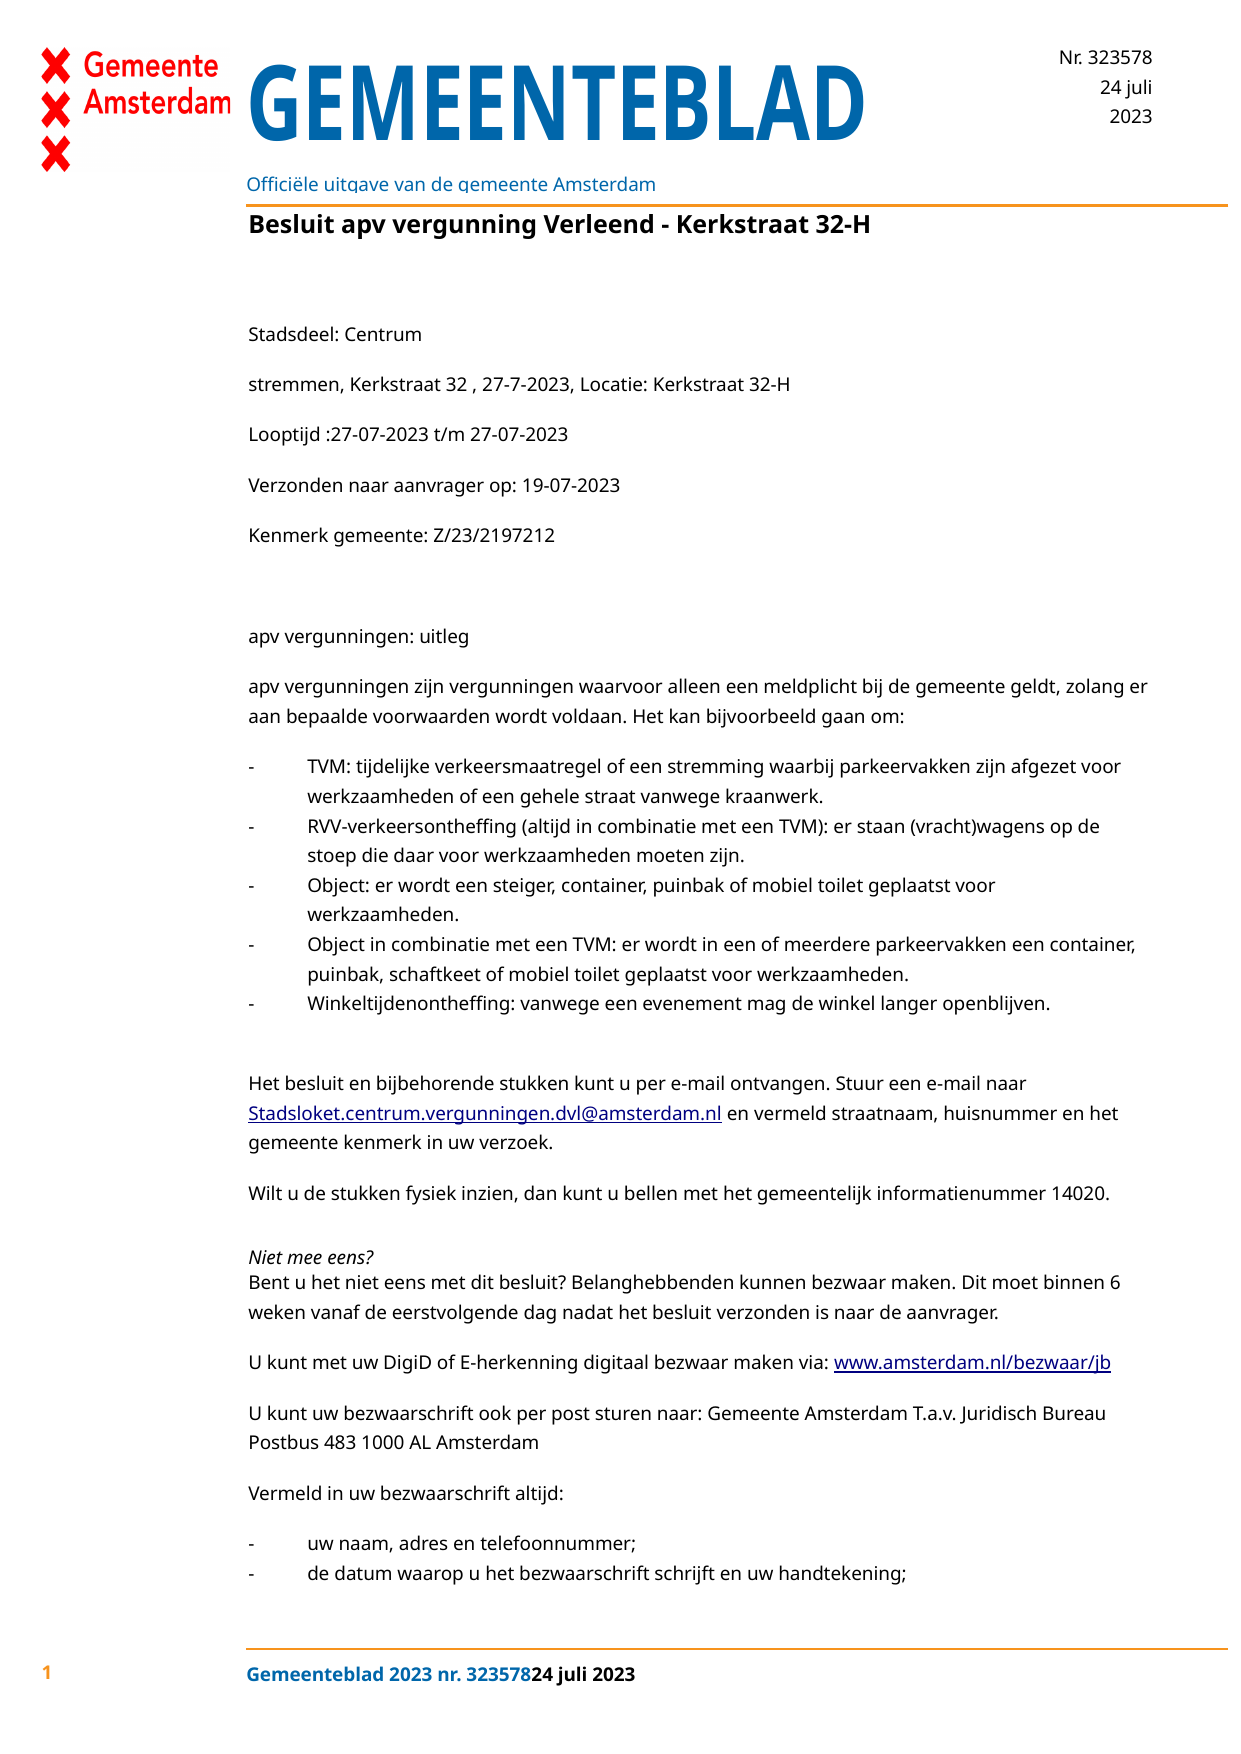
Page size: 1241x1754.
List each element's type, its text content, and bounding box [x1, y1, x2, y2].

list Object in combinatie met een TVM: er wordt in een of meerdere parkeervakken een container, puinbak, schaftkeet of mobiel toilet geplaatst voor werkzaamheden. [248, 931, 1152, 986]
picture [41, 47, 231, 172]
list RVV-verkeersontheffing (altijd in combinatie met een TVM): er staan (vracht)wagens op de stoep die daar voor werkzaamheden moeten zijn. [248, 813, 1152, 868]
text Vermeld in uw bezwaarschrift altijd: [248, 1480, 1152, 1506]
text Kenmerk gemeente: Z/23/2197212 [248, 522, 1152, 548]
text apv vergunningen: uitleg [248, 623, 1152, 649]
text Looptijd :27-07-2023 t/m 27-07-2023 [248, 422, 1152, 447]
text stremmen, Kerkstraat 32 , 27-7-2023, Locatie: Kerkstraat 32-H [248, 371, 1152, 397]
list uw naam, adres en telefoonnummer; [248, 1530, 1152, 1556]
text Besluit apv vergunning Verleend - Kerkstraat 32-H [248, 207, 1152, 241]
list Object: er wordt een steiger, container, puinbak of mobiel toilet geplaatst voor werkzaamheden. [248, 872, 1152, 927]
text Wilt u de stukken fysiek inzien, dan kunt u bellen met het gemeentelijk informatienummer 14020. [248, 1180, 1152, 1206]
text apv vergunningen zijn vergunningen waarvoor alleen een meldplicht bij de gemeente geldt, zolang er aan bepaalde voorwaarden wordt voldaan. Het kan bijvoorbeeld gaan om: [248, 674, 1152, 729]
text U kunt uw bezwaarschrift ook per post sturen naar: Gemeente Amsterdam T.a.v. Juridisch Bureau Postbus 483 1000 AL Amsterdam [248, 1400, 1152, 1455]
text Verzonden naar aanvrager op: 19-07-2023 [248, 472, 1152, 498]
text Het besluit en bijbehorende stukken kunt u per e-mail ontvangen. Stuur een e-mail naar Stadsloket.centrum.vergunningen.dvl@amsterdam.nl en vermeld straatnaam, huisnummer en het gemeente kenmerk in uw verzoek. [248, 1070, 1152, 1155]
list TVM: tijdelijke verkeersmaatregel of een stremming waarbij parkeervakken zijn afgezet voor werkzaamheden of een gehele straat vanwege kraanwerk. [248, 754, 1152, 809]
list de datum waarop u het bezwaarschrift schrijft en uw handtekening; [248, 1560, 1152, 1586]
text Niet mee eens? [248, 1244, 1152, 1269]
text Stadsdeel: Centrum [248, 321, 1152, 346]
list Winkeltijdenontheffing: vanwege een evenement mag de winkel langer openblijven. [248, 990, 1152, 1016]
text Bent u het niet eens met dit besluit? Belanghebbenden kunnen bezwaar maken. Dit moet binnen 6 weken vanaf de eerstvolgende dag nadat het besluit verzonden is naar de aanvrager. [248, 1269, 1152, 1325]
text U kunt met uw DigiD of E-herkenning digitaal bezwaar maken via: www.amsterdam.nl/bezwaar/jb [248, 1349, 1152, 1375]
